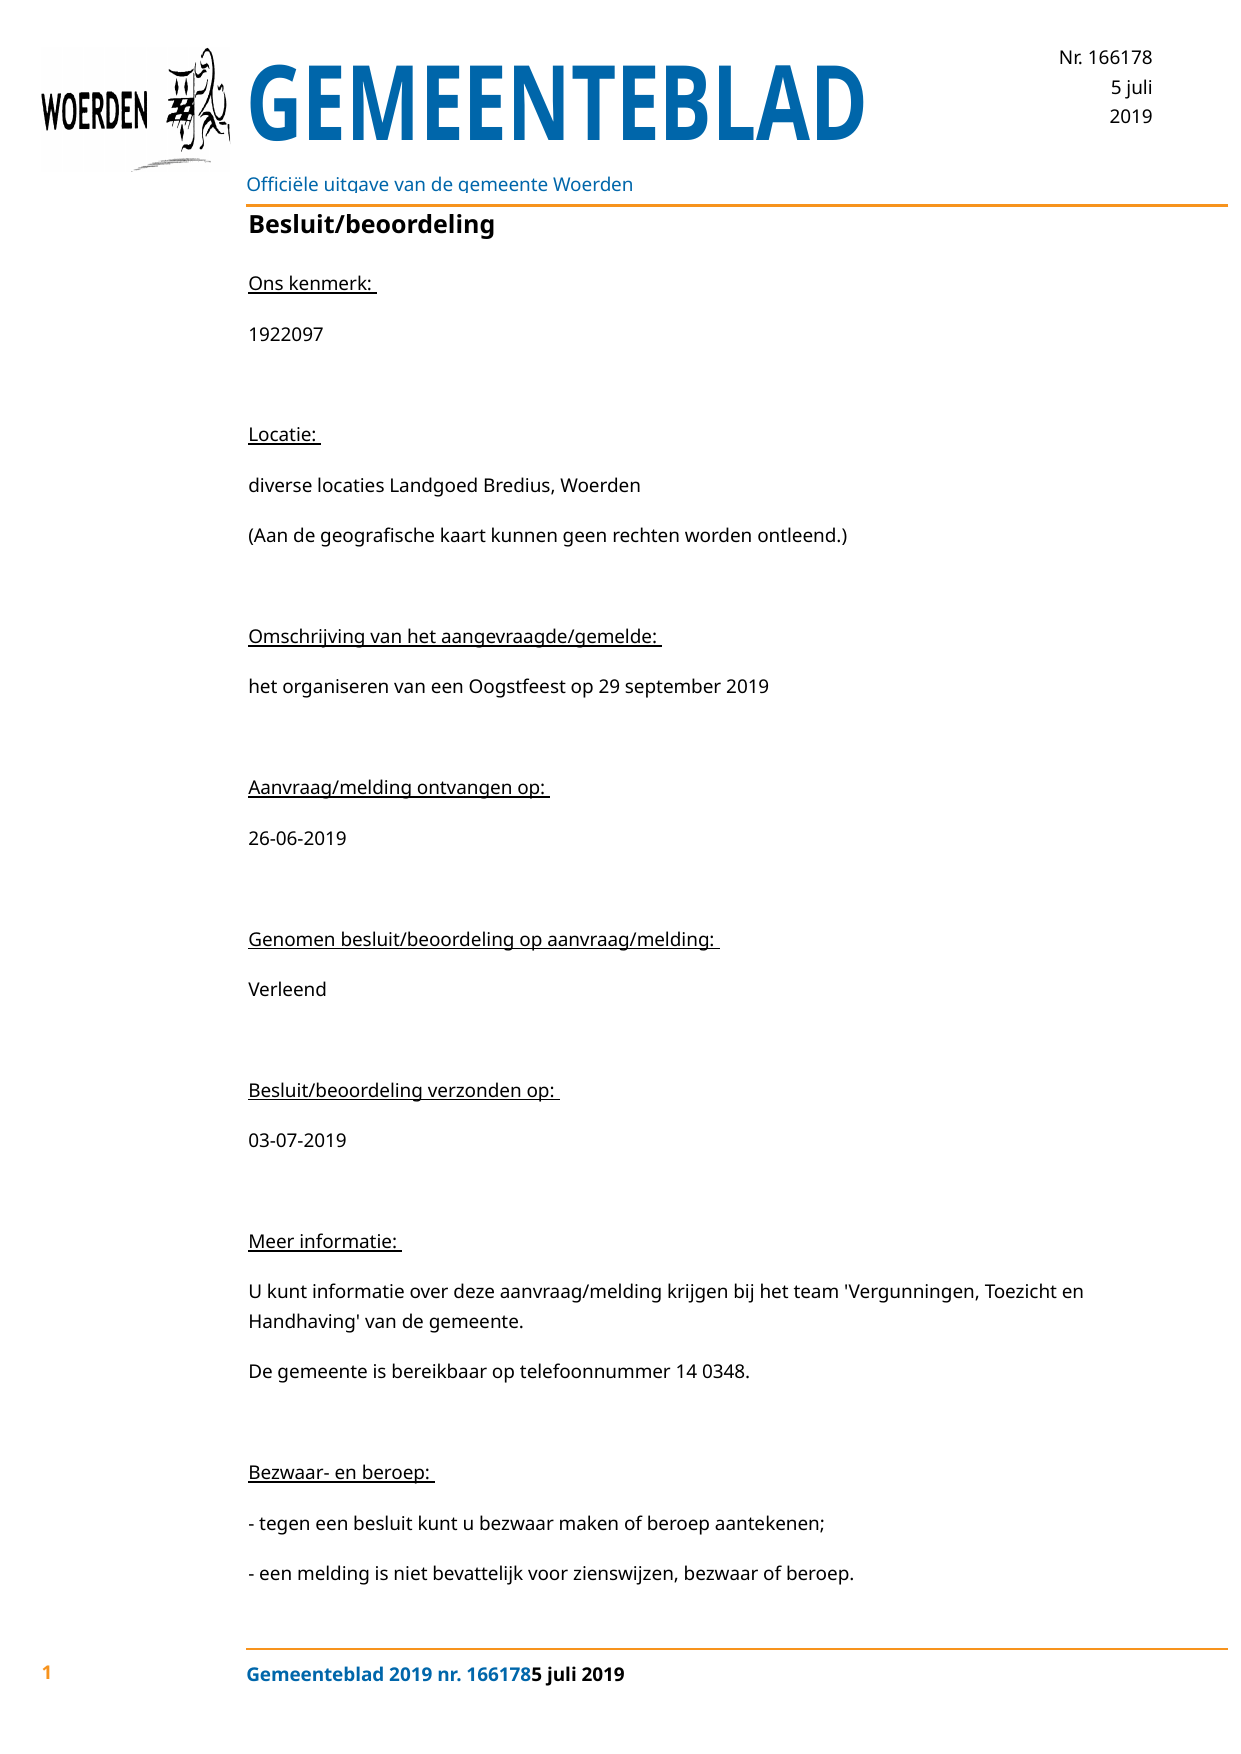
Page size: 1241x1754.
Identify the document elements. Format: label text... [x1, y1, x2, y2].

text Bezwaar- en beroep: [248, 1459, 1152, 1485]
text 1922097 [248, 321, 1152, 346]
text - tegen een besluit kunt u bezwaar maken of beroep aantekenen; [248, 1510, 1152, 1536]
text Locatie: [248, 422, 1152, 447]
text Besluit/beoordeling verzonden op: [248, 1077, 1152, 1103]
text Meer informatie: [248, 1228, 1152, 1254]
text Aanvraag/melding ontvangen op: [248, 774, 1152, 800]
text De gemeente is bereikbaar op telefoonnummer 14 0348. [248, 1359, 1152, 1384]
text Besluit/beoordeling [248, 207, 1152, 241]
text (Aan de geografische kaart kunnen geen rechten worden ontleend.) [248, 522, 1152, 548]
text 03-07-2019 [248, 1127, 1152, 1153]
text U kunt informatie over deze aanvraag/melding krijgen bij het team 'Vergunningen, Toezicht en Handhaving' van de gemeente. [248, 1279, 1152, 1334]
text 26-06-2019 [248, 825, 1152, 851]
text Ons kenmerk: [248, 270, 1152, 296]
text het organiseren van een Oogstfeest op 29 september 2019 [248, 674, 1152, 699]
picture [41, 47, 231, 172]
text Genomen besluit/beoordeling op aanvraag/melding: [248, 926, 1152, 951]
text Verleend [248, 976, 1152, 1002]
text - een melding is niet bevattelijk voor zienswijzen, bezwaar of beroep. [248, 1560, 1152, 1586]
text Omschrijving van het aangevraagde/gemelde: [248, 623, 1152, 649]
text diverse locaties Landgoed Bredius, Woerden [248, 472, 1152, 498]
